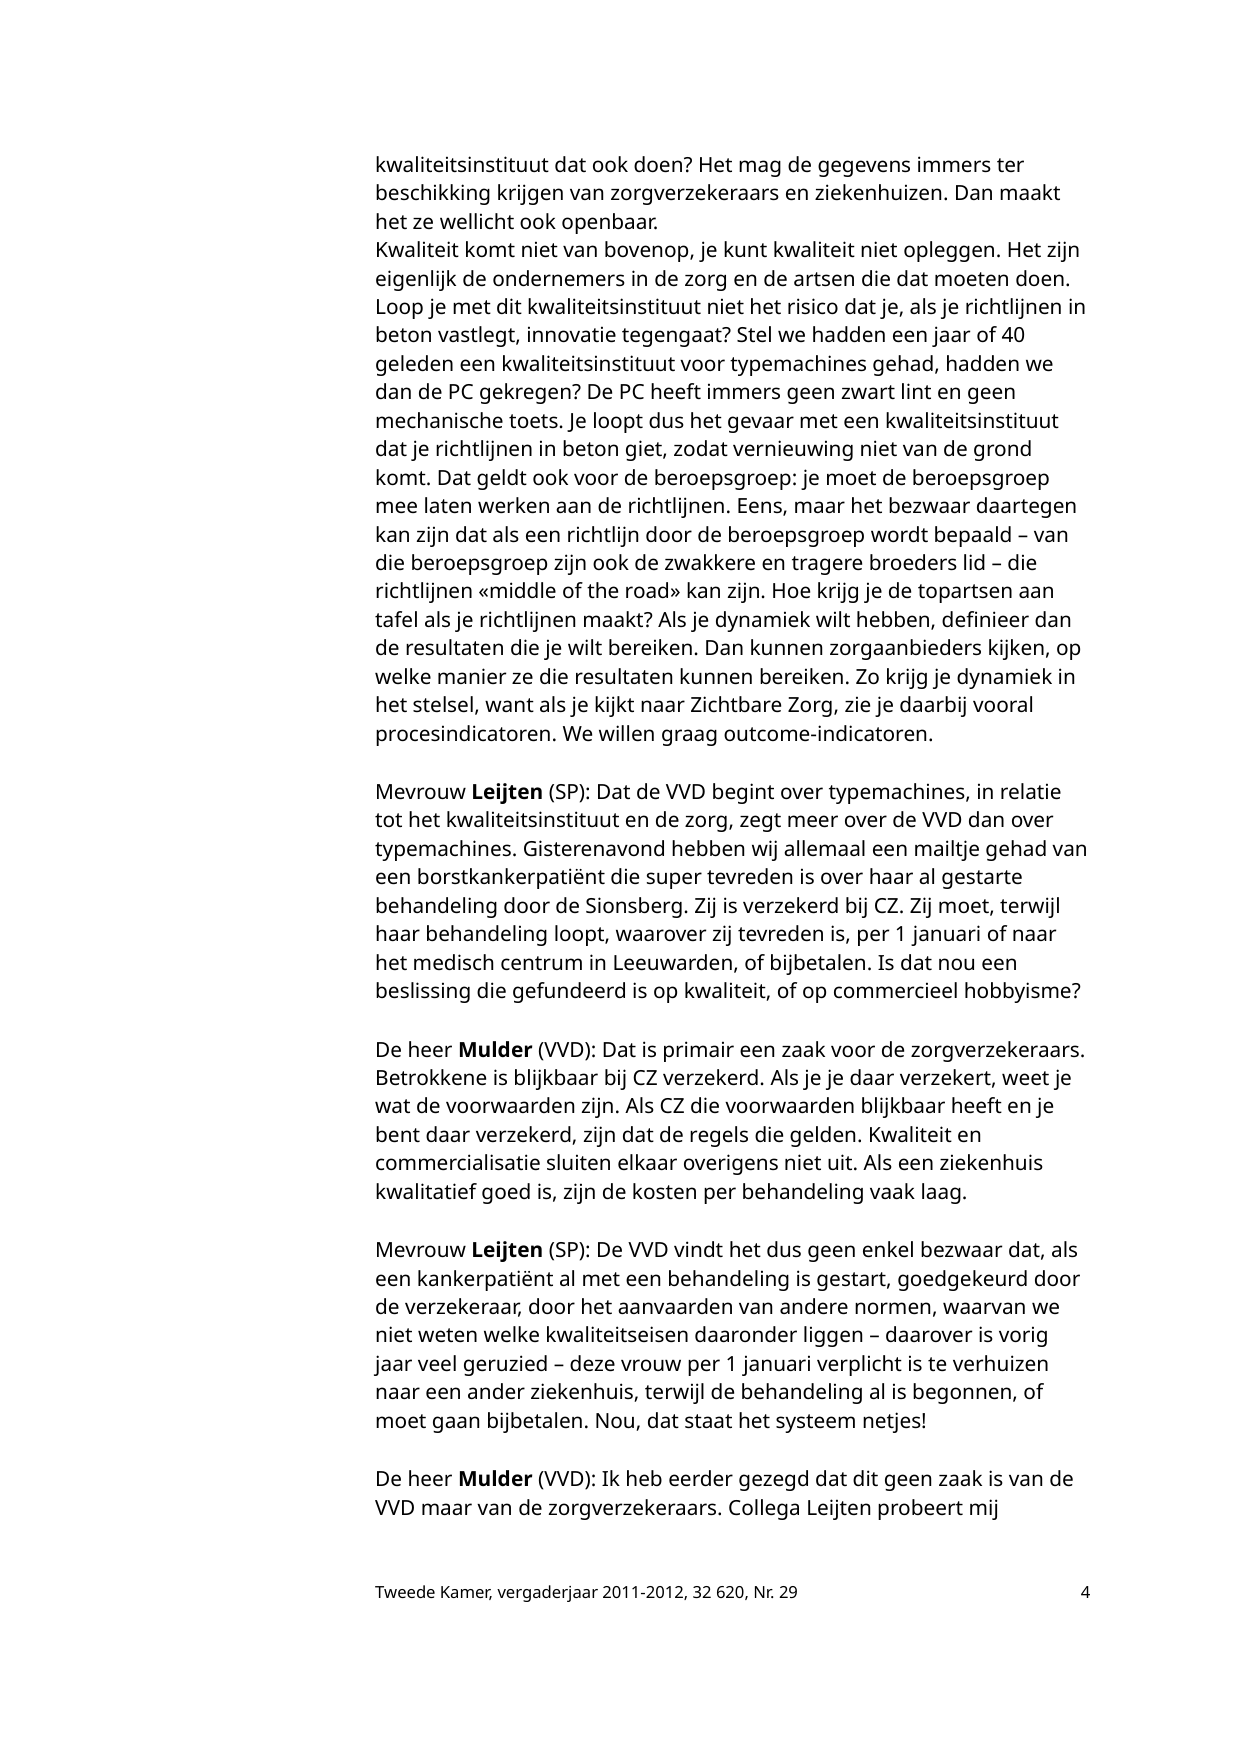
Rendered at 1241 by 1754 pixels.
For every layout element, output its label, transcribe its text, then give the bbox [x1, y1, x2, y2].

text Kwaliteit komt niet van bovenop, je kunt kwaliteit niet opleggen. Het zijn eigenlijk de ondernemers in de zorg en de artsen die dat moeten doen. Loop je met dit kwaliteitsinstituut niet het risico dat je, als je richtlijnen in beton vastlegt, innovatie tegengaat? Stel we hadden een jaar of 40 geleden een kwaliteitsinstituut voor typemachines gehad, hadden we dan de PC gekregen? De PC heeft immers geen zwart lint en geen mechanische toets. Je loopt dus het gevaar met een kwaliteitsinstituut dat je richtlijnen in beton giet, zodat vernieuwing niet van de grond komt. Dat geldt ook voor de beroepsgroep: je moet de beroepsgroep mee laten werken aan de richtlijnen. Eens, maar het bezwaar daartegen kan zijn dat als een richtlijn door de beroepsgroep wordt bepaald – van die beroepsgroep zijn ook de zwakkere en tragere broeders lid – die richtlijnen «middle of the road» kan zijn. Hoe krijg je de topartsen aan tafel als je richtlijnen maakt? Als je dynamiek wilt hebben, definieer dan de resultaten die je wilt bereiken. Dan kunnen zorgaanbieders kijken, op welke manier ze die resultaten kunnen bereiken. Zo krijg je dynamiek in het stelsel, want als je kijkt naar Zichtbare Zorg, zie je daarbij vooral procesindicatoren. We willen graag outcome-indicatoren. [375, 235, 1090, 747]
text kwaliteitsinstituut dat ook doen? Het mag de gegevens immers ter beschikking krijgen van zorgverzekeraars en ziekenhuizen. Dan maakt het ze wellicht ook openbaar. [375, 150, 1090, 235]
text Mevrouw Leijten (SP): Dat de VVD begint over typemachines, in relatie tot het kwaliteitsinstituut en de zorg, zegt meer over de VVD dan over typemachines. Gisterenavond hebben wij allemaal een mailtje gehad van een borstkankerpatiënt die super tevreden is over haar al gestarte behandeling door de Sionsberg. Zij is verzekerd bij CZ. Zij moet, terwijl haar behandeling loopt, waarover zij tevreden is, per 1 januari of naar het medisch centrum in Leeuwarden, of bijbetalen. Is dat nou een beslissing die gefundeerd is op kwaliteit, of op commercieel hobbyisme? [375, 777, 1090, 1005]
text De heer Mulder (VVD): Dat is primair een zaak voor de zorgverzekeraars. Betrokkene is blijkbaar bij CZ verzekerd. Als je je daar verzekert, weet je wat de voorwaarden zijn. Als CZ die voorwaarden blijkbaar heeft en je bent daar verzekerd, zijn dat de regels die gelden. Kwaliteit en commercialisatie sluiten elkaar overigens niet uit. Als een ziekenhuis kwalitatief goed is, zijn de kosten per behandeling vaak laag. [375, 1035, 1090, 1205]
text De heer Mulder (VVD): Ik heb eerder gezegd dat dit geen zaak is van de VVD maar van de zorgverzekeraars. Collega Leijten probeert mij [375, 1464, 1090, 1521]
text Mevrouw Leijten (SP): De VVD vindt het dus geen enkel bezwaar dat, als een kankerpatiënt al met een behandeling is gestart, goedgekeurd door de verzekeraar, door het aanvaarden van andere normen, waarvan we niet weten welke kwaliteitseisen daaronder liggen – daarover is vorig jaar veel geruzied – deze vrouw per 1 januari verplicht is te verhuizen naar een ander ziekenhuis, terwijl de behandeling al is begonnen, of moet gaan bijbetalen. Nou, dat staat het systeem netjes! [375, 1235, 1090, 1434]
